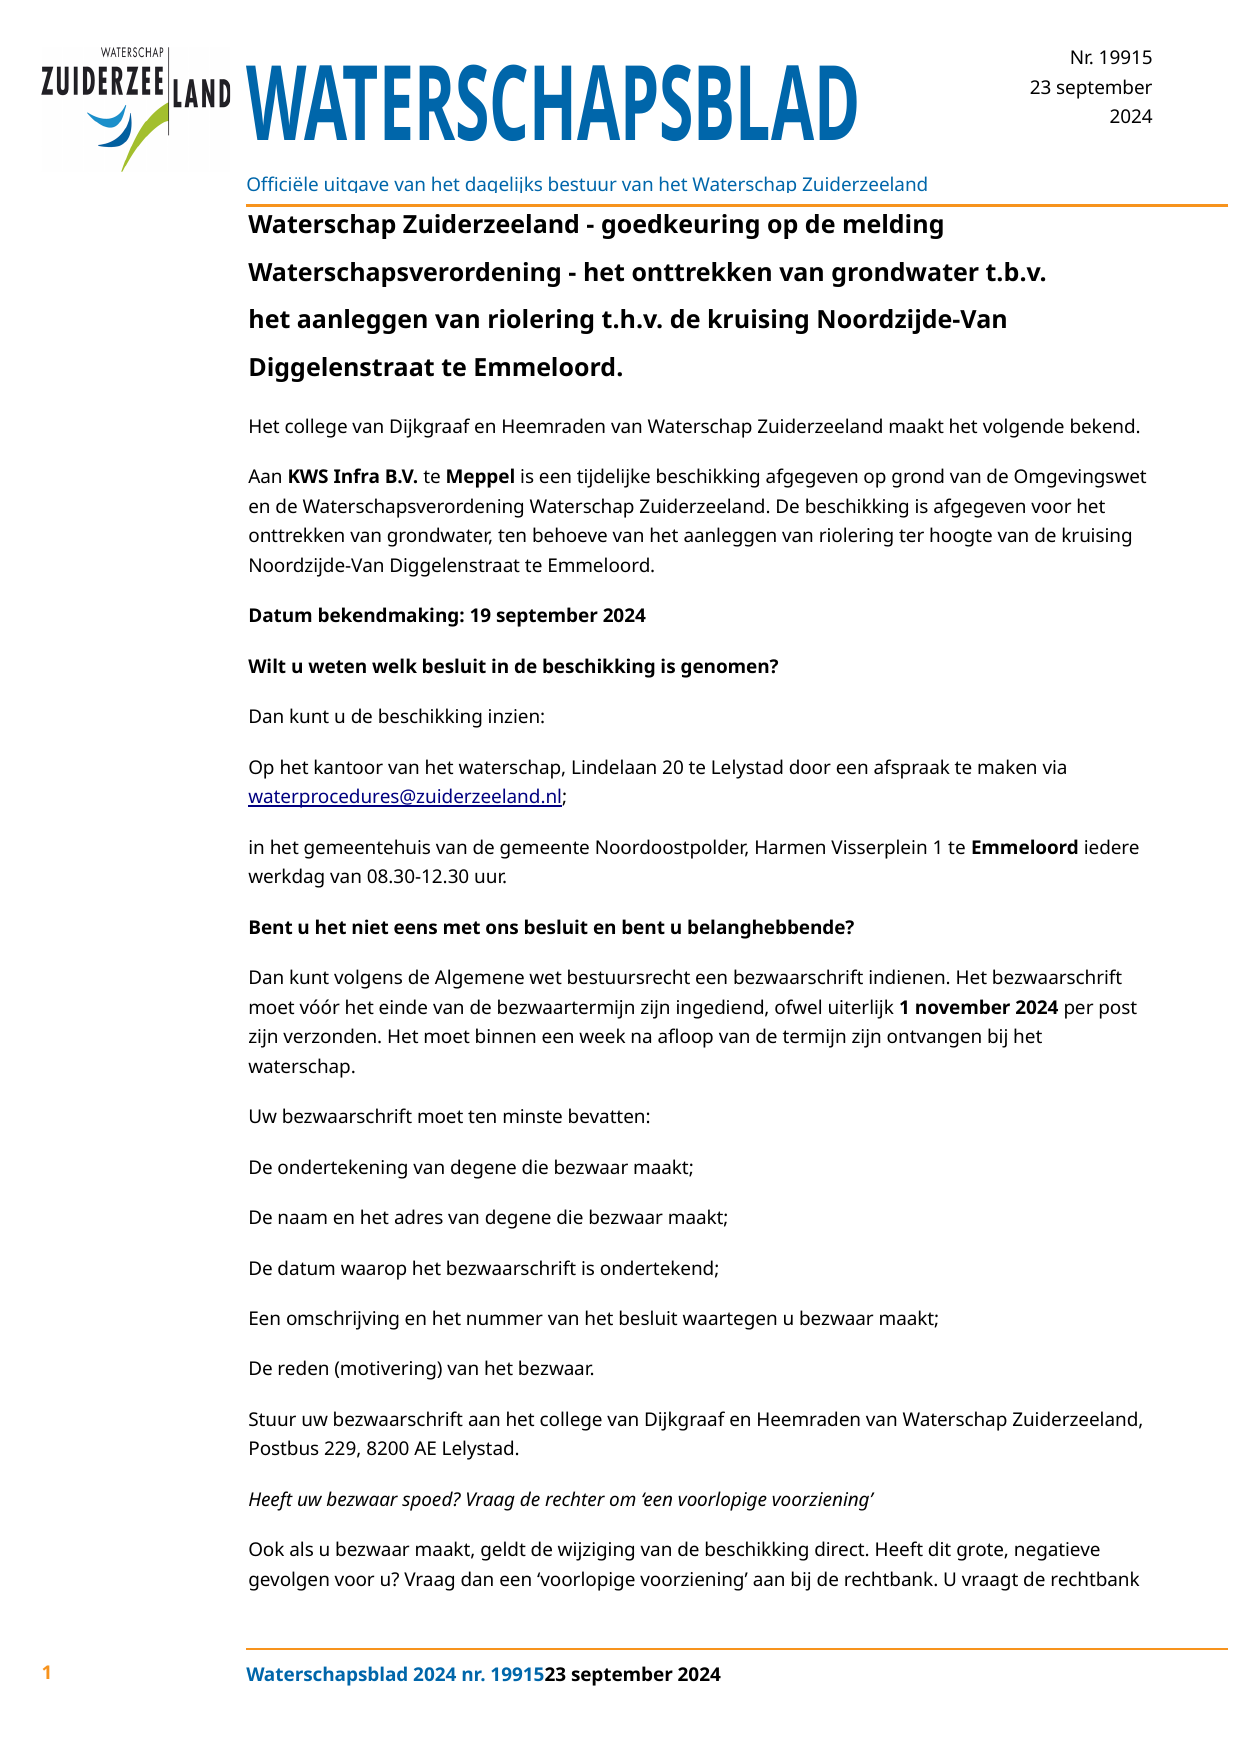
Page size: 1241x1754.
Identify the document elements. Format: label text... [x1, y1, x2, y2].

text Heeft uw bezwaar spoed? Vraag de rechter om ‘een voorlopige voorziening’ [248, 1486, 1152, 1512]
text Op het kantoor van het waterschap, Lindelaan 20 te Lelystad door een afspraak te maken via waterprocedures@zuiderzeeland.nl; [248, 754, 1152, 809]
text Bent u het niet eens met ons besluit en bent u belanghebbende? [248, 914, 1152, 940]
text De reden (motivering) van het bezwaar. [248, 1356, 1152, 1381]
text Waterschap Zuiderzeeland - goedkeuring op de melding Waterschapsverordening - het onttrekken van grondwater t.b.v. het aanleggen van riolering t.h.v. de kruising Noordzijde-Van Diggelenstraat te Emmeloord. [248, 207, 1152, 384]
text De datum waarop het bezwaarschrift is ondertekend; [248, 1255, 1152, 1281]
text De ondertekening van degene die bezwaar maakt; [248, 1154, 1152, 1180]
text Ook als u bezwaar maakt, geldt de wijziging van de beschikking direct. Heeft dit grote, negatieve gevolgen voor u? Vraag dan een ‘voorlopige voorziening’ aan bij de rechtbank. U vraagt de rechtbank [248, 1536, 1152, 1592]
text Aan KWS Infra B.V. te Meppel is een tijdelijke beschikking afgegeven op grond van de Omgevingswet en de Waterschapsverordening Waterschap Zuiderzeeland. De beschikking is afgegeven voor het onttrekken van grondwater, ten behoeve van het aanleggen van riolering ter hoogte van de kruising Noordzijde-Van Diggelenstraat te Emmeloord. [248, 463, 1152, 578]
text in het gemeentehuis van de gemeente Noordoostpolder, Harmen Visserplein 1 te Emmeloord iedere werkdag van 08.30-12.30 uur. [248, 834, 1152, 889]
text De naam en het adres van degene die bezwaar maakt; [248, 1204, 1152, 1230]
text Een omschrijving en het nummer van het besluit waartegen u bezwaar maakt; [248, 1305, 1152, 1331]
text Wilt u weten welk besluit in de beschikking is genomen? [248, 653, 1152, 679]
text Dan kunt u de beschikking inzien: [248, 703, 1152, 729]
text Dan kunt volgens de Algemene wet bestuursrecht een bezwaarschrift indienen. Het bezwaarschrift moet vóór het einde van de bezwaartermijn zijn ingediend, ofwel uiterlijk 1 november 2024 per post zijn verzonden. Het moet binnen een week na afloop van de termijn zijn ontvangen bij het waterschap. [248, 964, 1152, 1079]
picture [41, 47, 231, 172]
text Datum bekendmaking: 19 september 2024 [248, 603, 1152, 628]
text Uw bezwaarschrift moet ten minste bevatten: [248, 1103, 1152, 1129]
text Stuur uw bezwaarschrift aan het college van Dijkgraaf en Heemraden van Waterschap Zuiderzeeland, Postbus 229, 8200 AE Lelystad. [248, 1406, 1152, 1461]
text Het college van Dijkgraaf en Heemraden van Waterschap Zuiderzeeland maakt het volgende bekend. [248, 413, 1152, 439]
